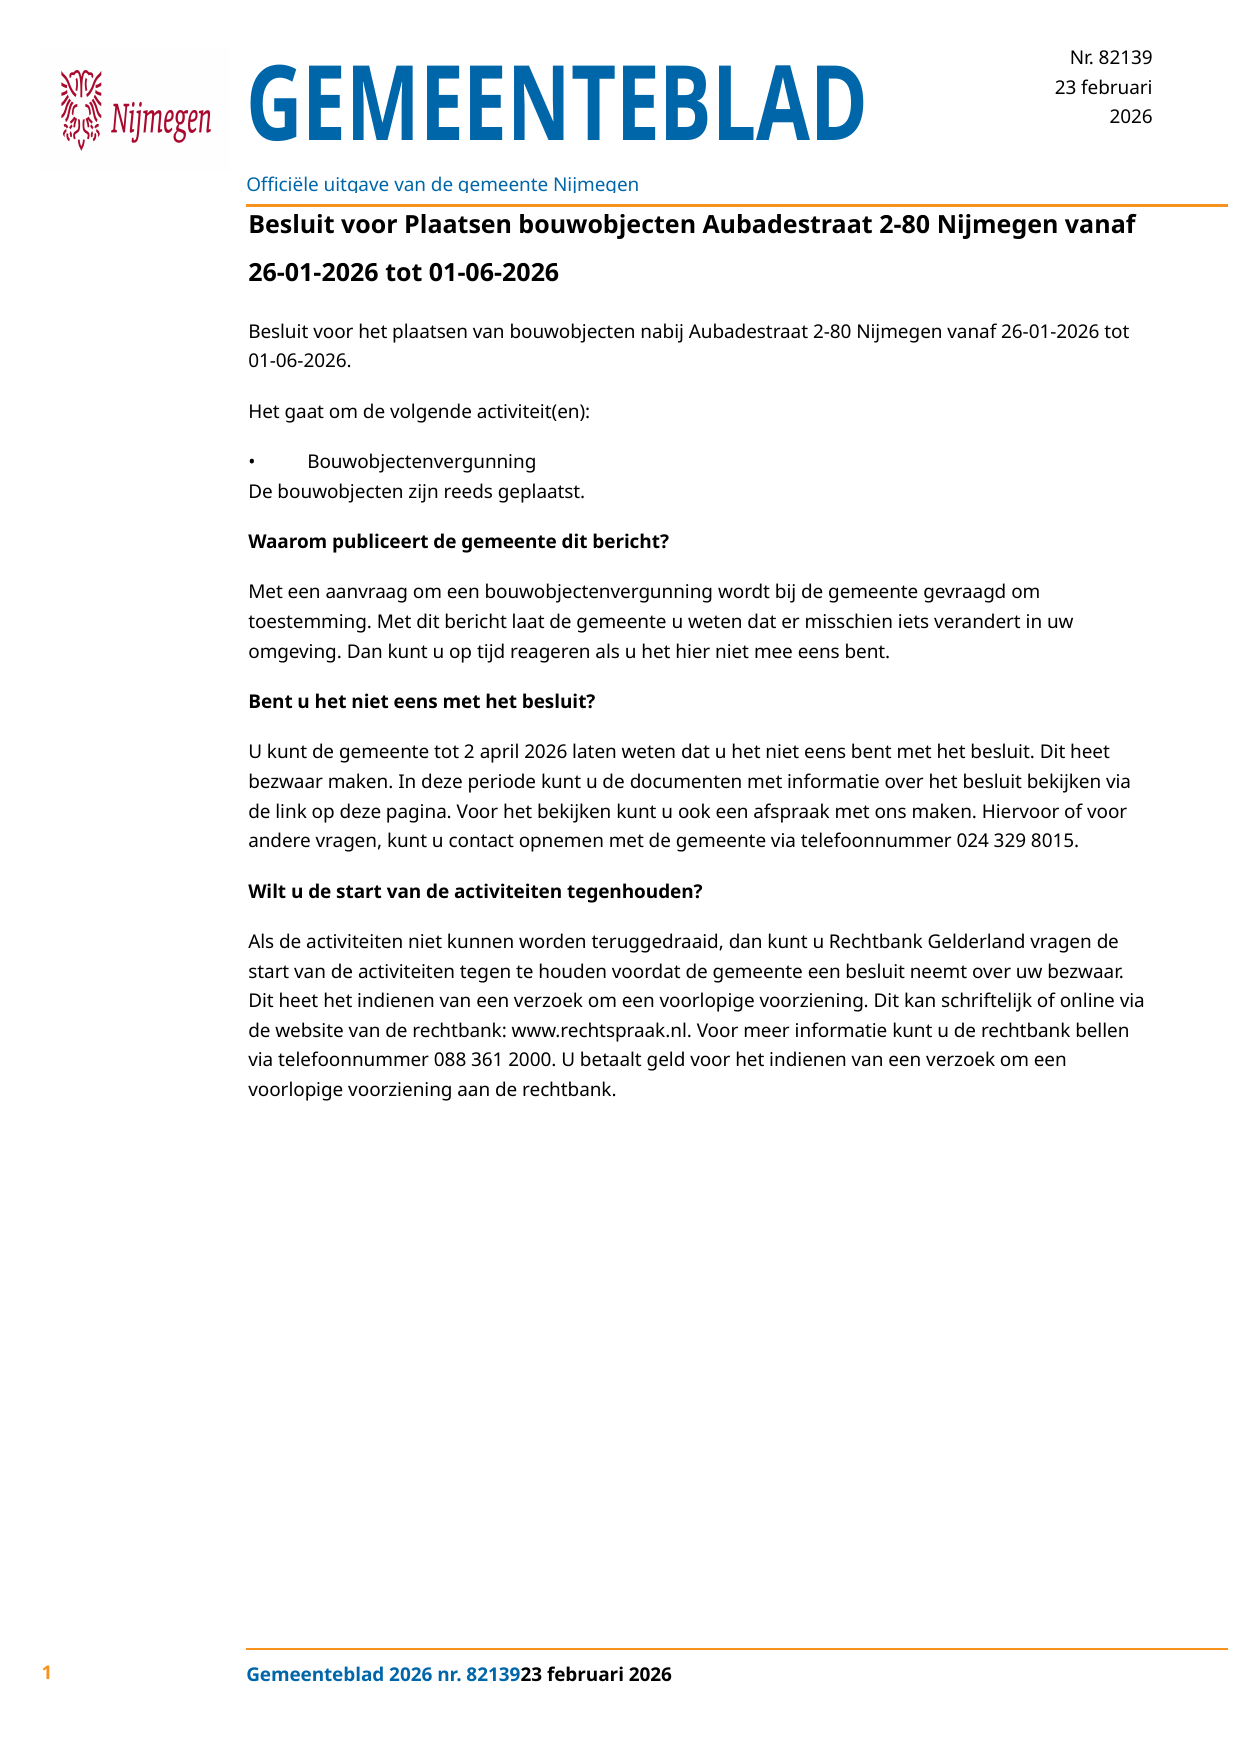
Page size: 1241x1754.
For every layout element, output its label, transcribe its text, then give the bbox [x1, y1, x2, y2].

list Bouwobjectenvergunning [248, 448, 1152, 474]
text Waarom publiceert de gemeente dit bericht? [248, 528, 1152, 554]
text Als de activiteiten niet kunnen worden teruggedraaid, dan kunt u Rechtbank Gelderland vragen de start van de activiteiten tegen te houden voordat de gemeente een besluit neemt over uw bezwaar. Dit heet het indienen van een verzoek om een voorlopige voorziening. Dit kan schriftelijk of online via de website van de rechtbank: www.rechtspraak.nl. Voor meer informatie kunt u de rechtbank bellen via telefoonnummer 088 361 2000. U betaalt geld voor het indienen van een verzoek om een voorlopige voorziening aan de rechtbank. [248, 928, 1152, 1102]
text De bouwobjecten zijn reeds geplaatst. [248, 478, 1152, 504]
picture [41, 47, 231, 172]
text Bent u het niet eens met het besluit? [248, 688, 1152, 714]
text Besluit voor Plaatsen bouwobjecten Aubadestraat 2-80 Nijmegen vanaf 26-01-2026 tot 01-06-2026 [248, 207, 1152, 288]
text U kunt de gemeente tot 2 april 2026 laten weten dat u het niet eens bent met het besluit. Dit heet bezwaar maken. In deze periode kunt u de documenten met informatie over het besluit bekijken via de link op deze pagina. Voor het bekijken kunt u ook een afspraak met ons maken. Hiervoor of voor andere vragen, kunt u contact opnemen met de gemeente via telefoonnummer 024 329 8015. [248, 739, 1152, 853]
text Het gaat om de volgende activiteit(en): [248, 398, 1152, 424]
text Besluit voor het plaatsen van bouwobjecten nabij Aubadestraat 2-80 Nijmegen vanaf 26-01-2026 tot 01-06-2026. [248, 318, 1152, 373]
text Wilt u de start van de activiteiten tegenhouden? [248, 878, 1152, 904]
text Met een aanvraag om een bouwobjectenvergunning wordt bij de gemeente gevraagd om toestemming. Met dit bericht laat de gemeente u weten dat er misschien iets verandert in uw omgeving. Dan kunt u op tijd reageren als u het hier niet mee eens bent. [248, 579, 1152, 664]
